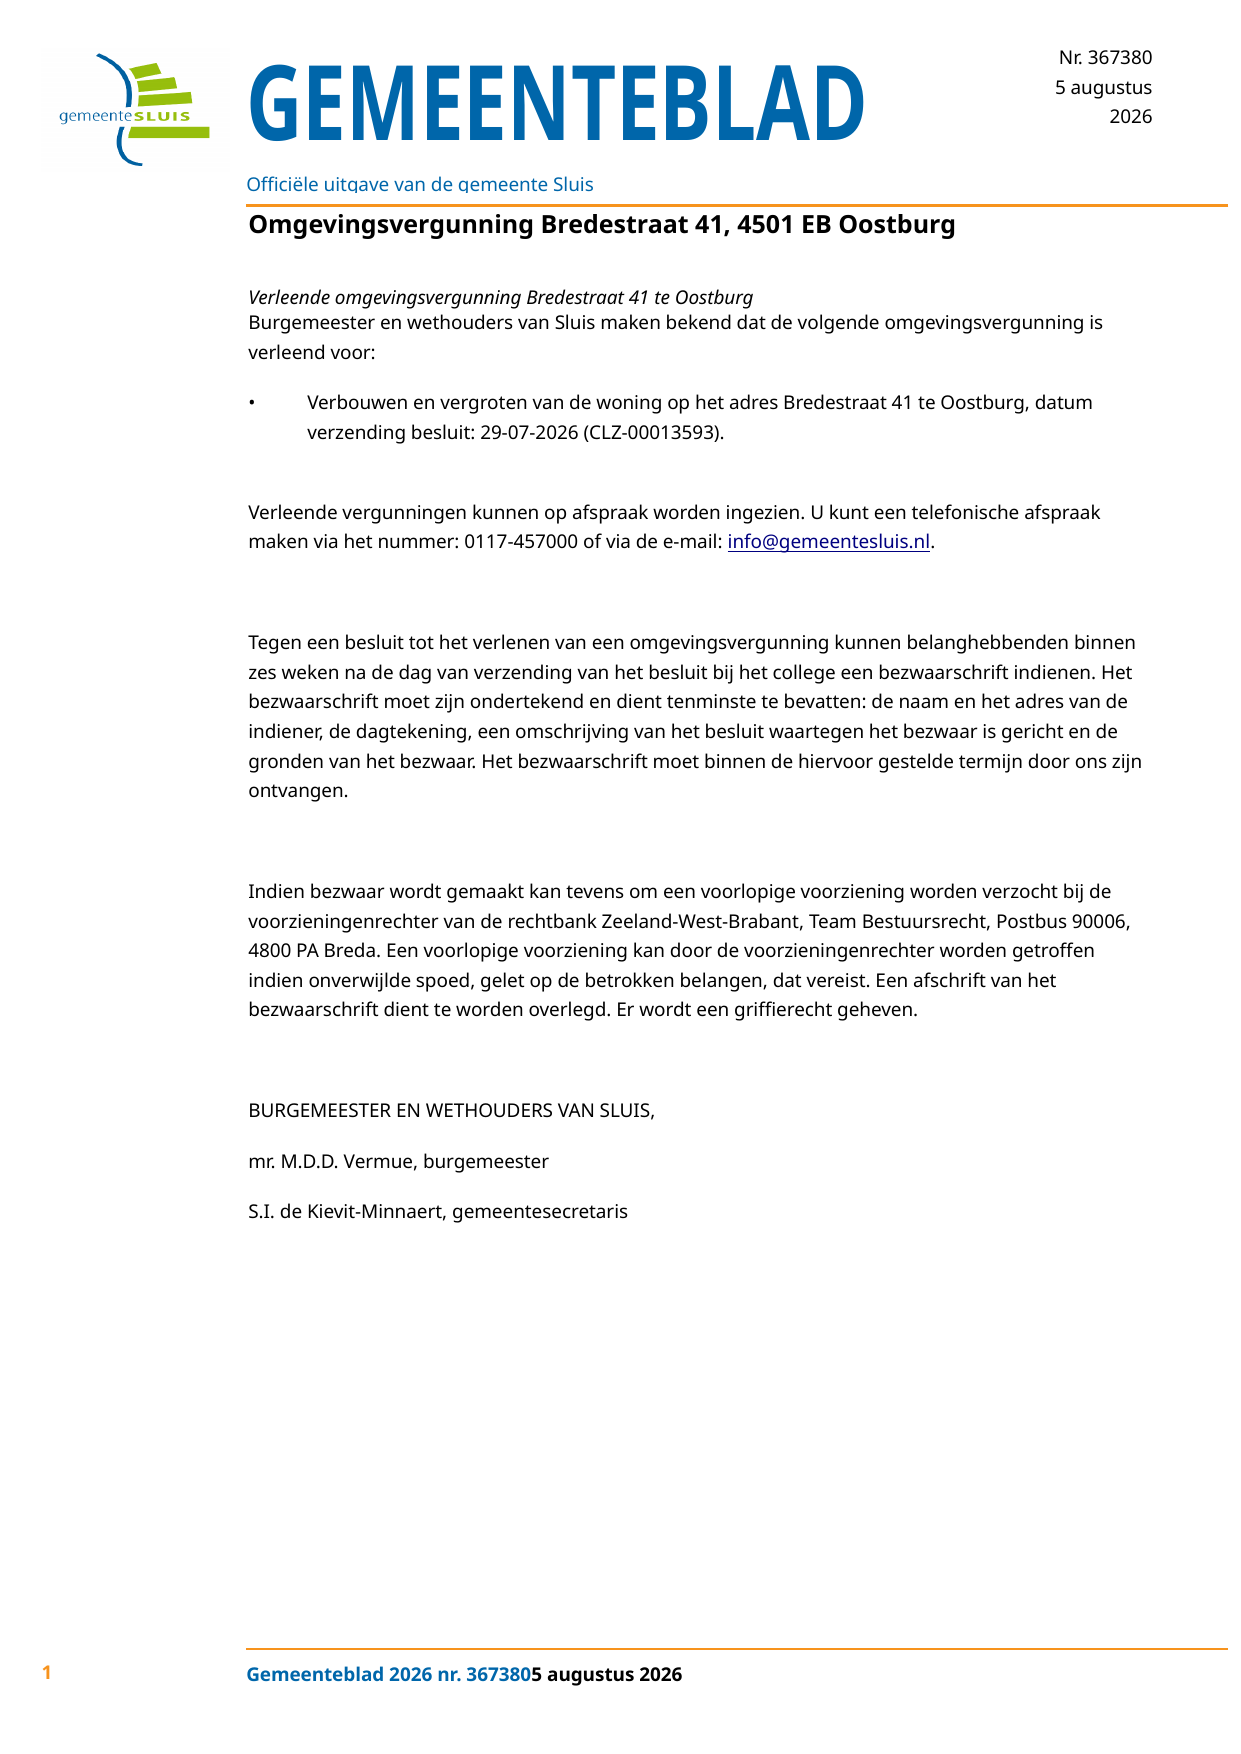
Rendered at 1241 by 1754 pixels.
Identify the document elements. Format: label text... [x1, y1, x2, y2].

text Indien bezwaar wordt gemaakt kan tevens om een voorlopige voorziening worden verzocht bij de voorzieningenrechter van de rechtbank Zeeland-West-Brabant, Team Bestuursrecht, Postbus 90006, 4800 PA Breda. Een voorlopige voorziening kan door de voorzieningenrechter worden getroffen indien onverwijlde spoed, gelet op de betrokken belangen, dat vereist. Een afschrift van het bezwaarschrift dient te worden overlegd. Er wordt een griffierecht geheven. [248, 878, 1152, 1022]
picture [41, 47, 231, 172]
text Burgemeester en wethouders van Sluis maken bekend dat de volgende omgevingsvergunning is verleend voor: [248, 309, 1152, 365]
text mr. M.D.D. Vermue, burgemeester [248, 1148, 1152, 1174]
text Tegen een besluit tot het verlenen van een omgevingsvergunning kunnen belanghebbenden binnen zes weken na de dag van verzending van het besluit bij het college een bezwaarschrift indienen. Het bezwaarschrift moet zijn ondertekend en dient tenminste te bevatten: de naam en het adres van de indiener, de dagtekening, een omschrijving van het besluit waartegen het bezwaar is gericht en de gronden van het bezwaar. Het bezwaarschrift moet binnen de hiervoor gestelde termijn door ons zijn ontvangen. [248, 629, 1152, 803]
list Verbouwen en vergroten van de woning op het adres Bredestraat 41 te Oostburg, datum verzending besluit: 29-07-2026 (CLZ-00013593). [248, 389, 1152, 445]
text Omgevingsvergunning Bredestraat 41, 4501 EB Oostburg [248, 207, 1152, 241]
text Verleende omgevingsvergunning Bredestraat 41 te Oostburg [248, 284, 1152, 309]
text S.I. de Kievit-Minnaert, gemeentesecretaris [248, 1198, 1152, 1224]
text BURGEMEESTER EN WETHOUDERS VAN SLUIS, [248, 1097, 1152, 1123]
text Verleende vergunningen kunnen op afspraak worden ingezien. U kunt een telefonische afspraak maken via het nummer: 0117-457000 of via de e-mail: info@gemeentesluis.nl. [248, 499, 1152, 554]
